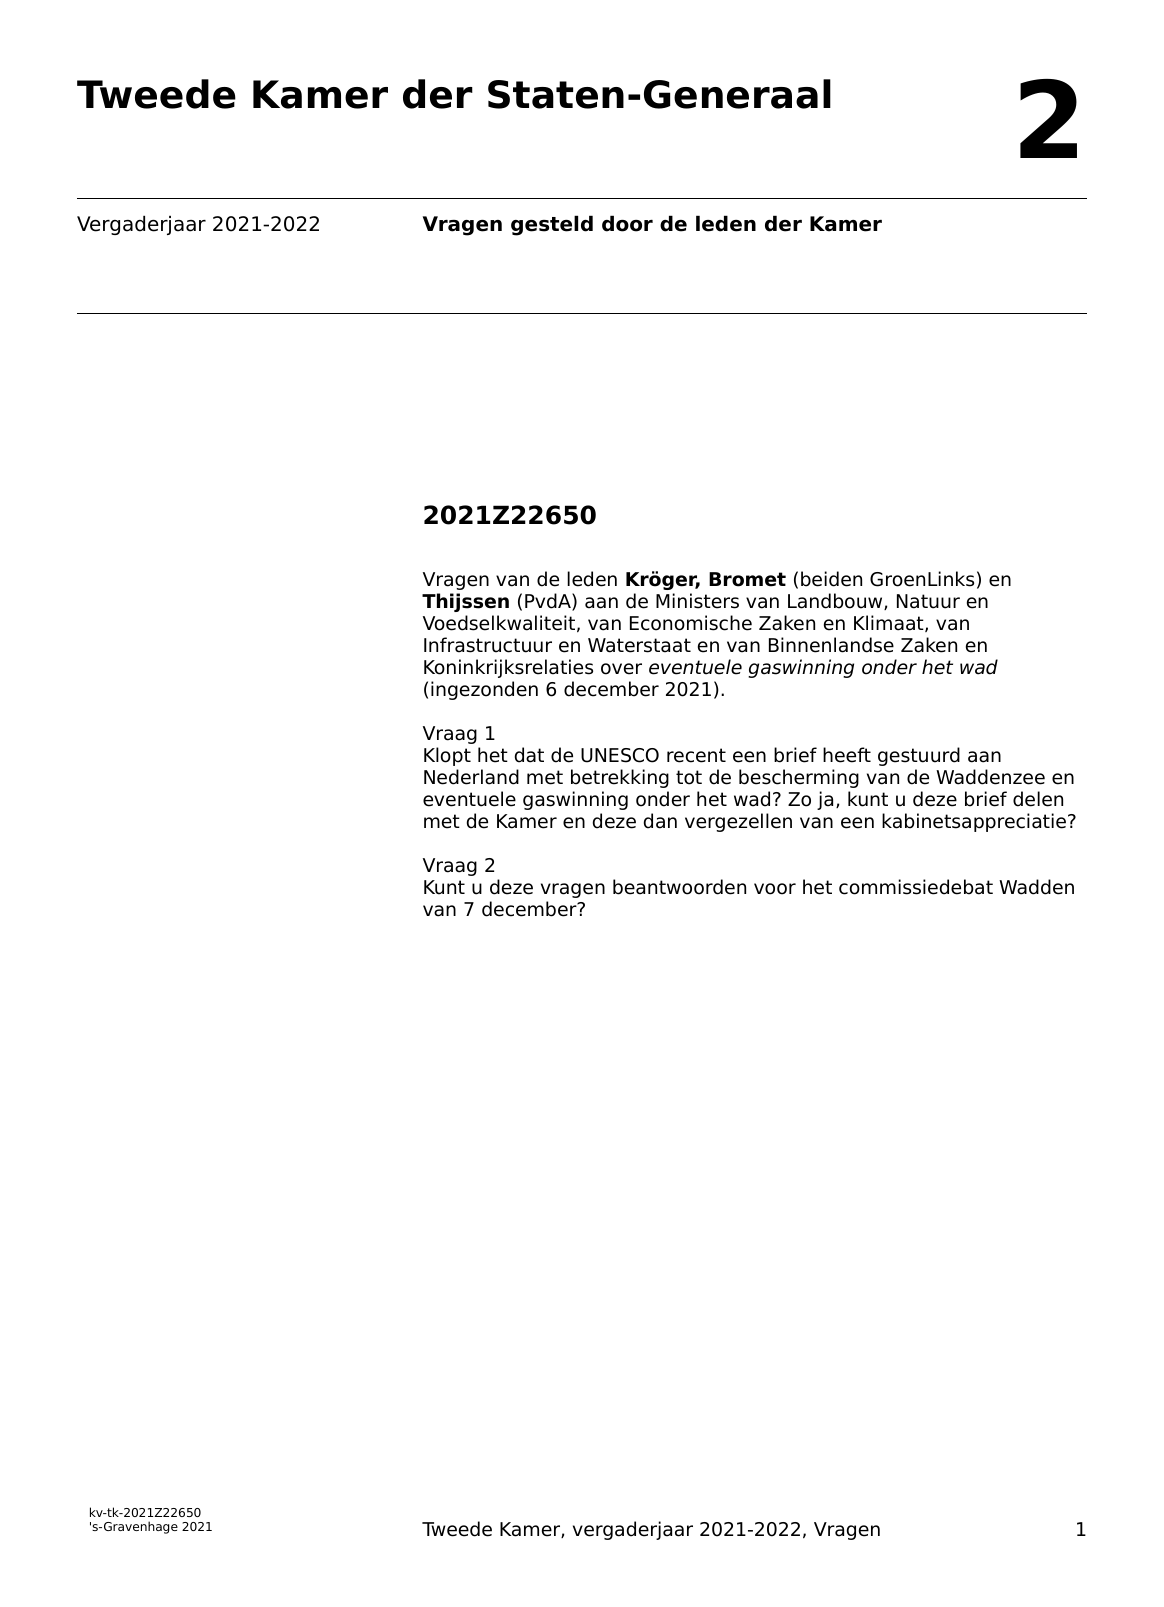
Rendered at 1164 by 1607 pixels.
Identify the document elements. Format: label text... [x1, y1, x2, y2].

table_header 2 [886, 59, 1087, 198]
table_header Tweede Kamer der Staten-Generaal [77, 59, 886, 198]
table_cell Vergaderjaar 2021-2022 [77, 199, 422, 313]
text Vragen van de leden Kröger, Bromet (beiden GroenLinks) en Thijssen (PvdA) aan de Ministers van Landbouw, Natuur en Voedselkwaliteit, van Economische Zaken en Klimaat, van Infrastructuur en Waterstaat en van Binnenlandse Zaken en Koninkrijksrelaties over eventuele gaswinning onder het wad (ingezonden 6 december 2021). [422, 569, 1087, 701]
text Vraag 2 [422, 855, 1087, 877]
text Klopt het dat de UNESCO recent een brief heeft gestuurd aan Nederland met betrekking tot de bescherming van de Waddenzee en eventuele gaswinning onder het wad? Zo ja, kunt u deze brief delen met de Kamer en deze dan vergezellen van een kabinetsappreciatie? [422, 745, 1087, 833]
text Vraag 1 [422, 723, 1087, 745]
table_cell Vragen gesteld door de leden der Kamer [422, 199, 1087, 313]
text 2021Z22650 [422, 501, 1087, 531]
text Kunt u deze vragen beantwoorden voor het commissiedebat Wadden van 7 december? [422, 877, 1087, 921]
text kv-tk-2021Z22650 [88, 1506, 323, 1520]
text 's-Gravenhage 2021 [88, 1520, 323, 1534]
